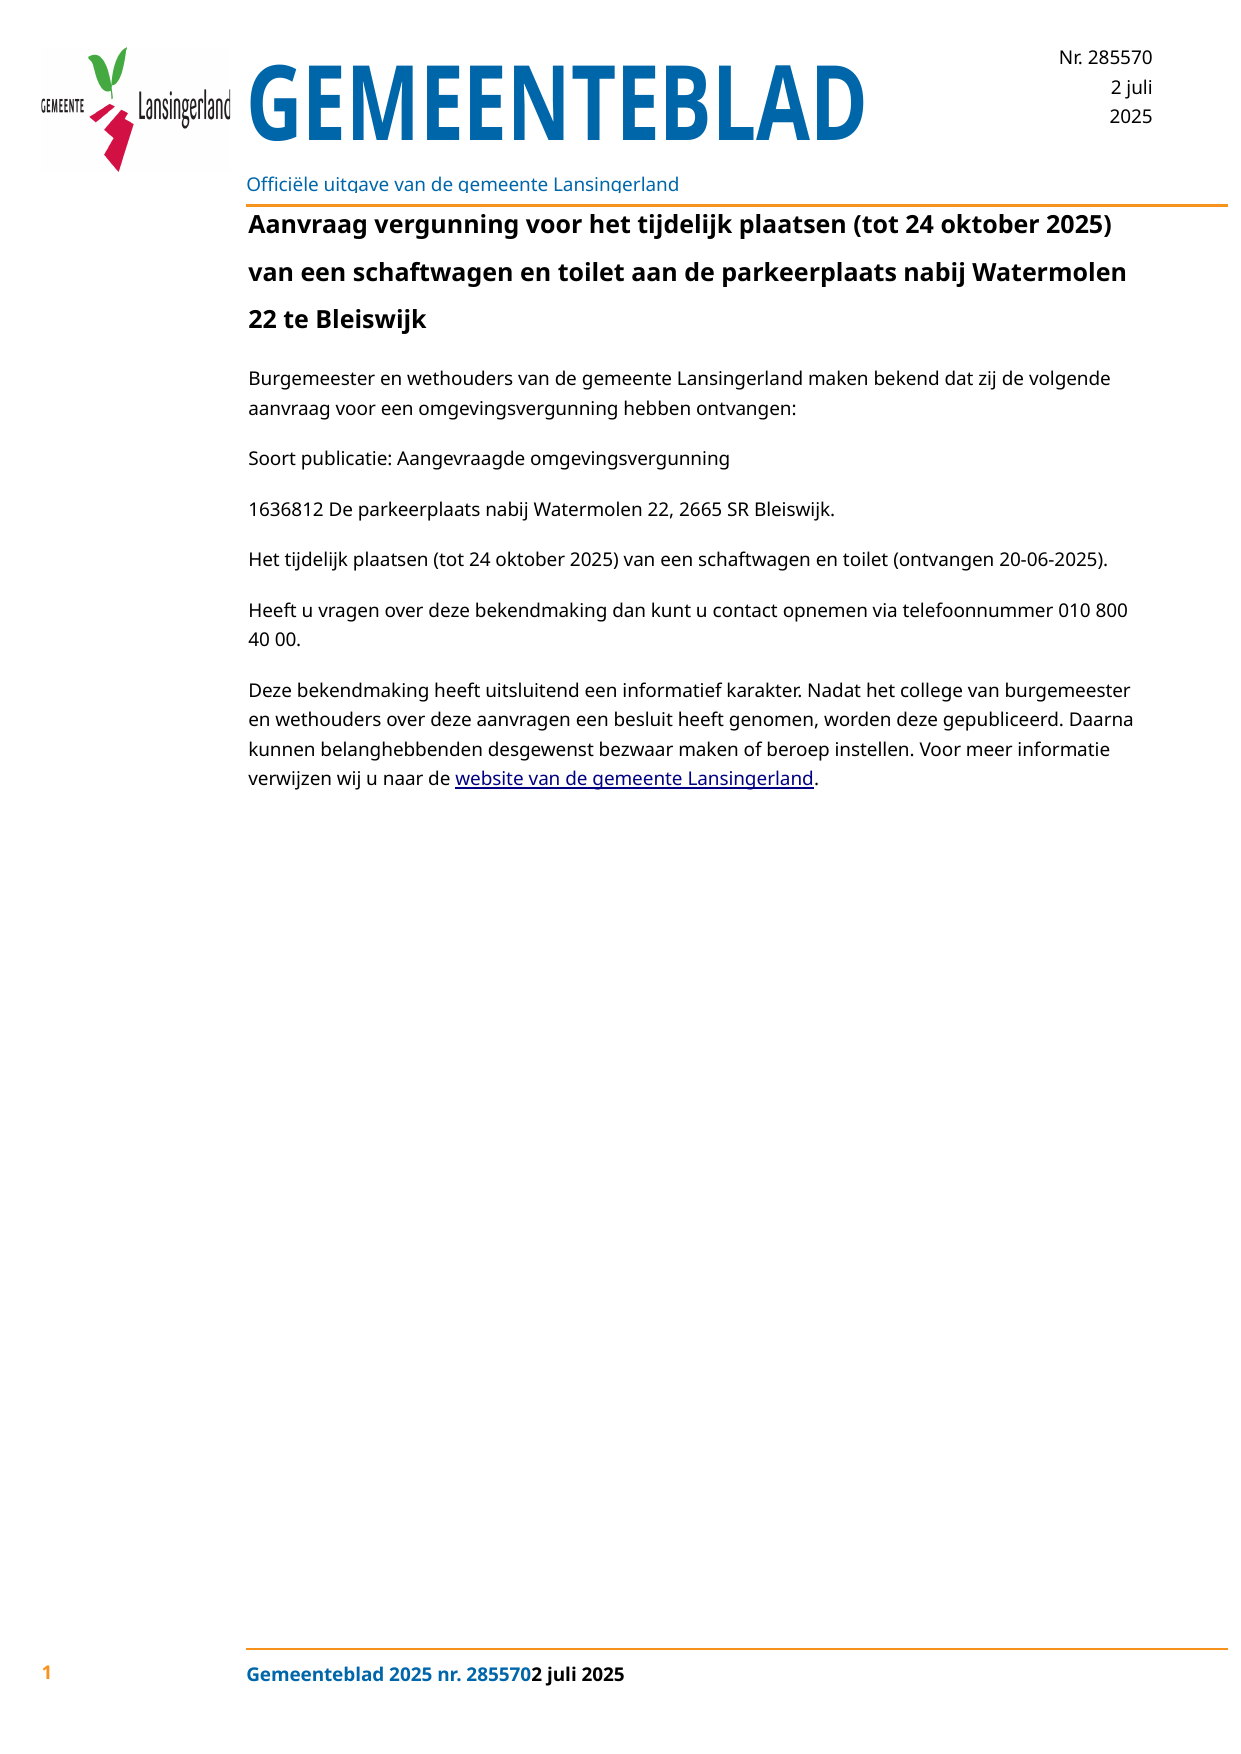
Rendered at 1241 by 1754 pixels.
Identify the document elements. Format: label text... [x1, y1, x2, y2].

text Heeft u vragen over deze bekendmaking dan kunt u contact opnemen via telefoonnummer 010 800 40 00. [248, 597, 1152, 652]
text Het tijdelijk plaatsen (tot 24 oktober 2025) van een schaftwagen en toilet (ontvangen 20-06-2025). [248, 546, 1152, 572]
text Deze bekendmaking heeft uitsluitend een informatief karakter. Nadat het college van burgemeester en wethouders over deze aanvragen een besluit heeft genomen, worden deze gepubliceerd. Daarna kunnen belanghebbenden desgewenst bezwaar maken of beroep instellen. Voor meer informatie verwijzen wij u naar de website van de gemeente Lansingerland. [248, 677, 1152, 791]
text 1636812 De parkeerplaats nabij Watermolen 22, 2665 SR Bleiswijk. [248, 496, 1152, 522]
text Aanvraag vergunning voor het tijdelijk plaatsen (tot 24 oktober 2025) van een schaftwagen en toilet aan de parkeerplaats nabij Watermolen 22 te Bleiswijk [248, 207, 1152, 336]
text Soort publicatie: Aangevraagde omgevingsvergunning [248, 446, 1152, 471]
text Burgemeester en wethouders van de gemeente Lansingerland maken bekend dat zij de volgende aanvraag voor een omgevingsvergunning hebben ontvangen: [248, 366, 1152, 421]
picture [41, 47, 231, 172]
